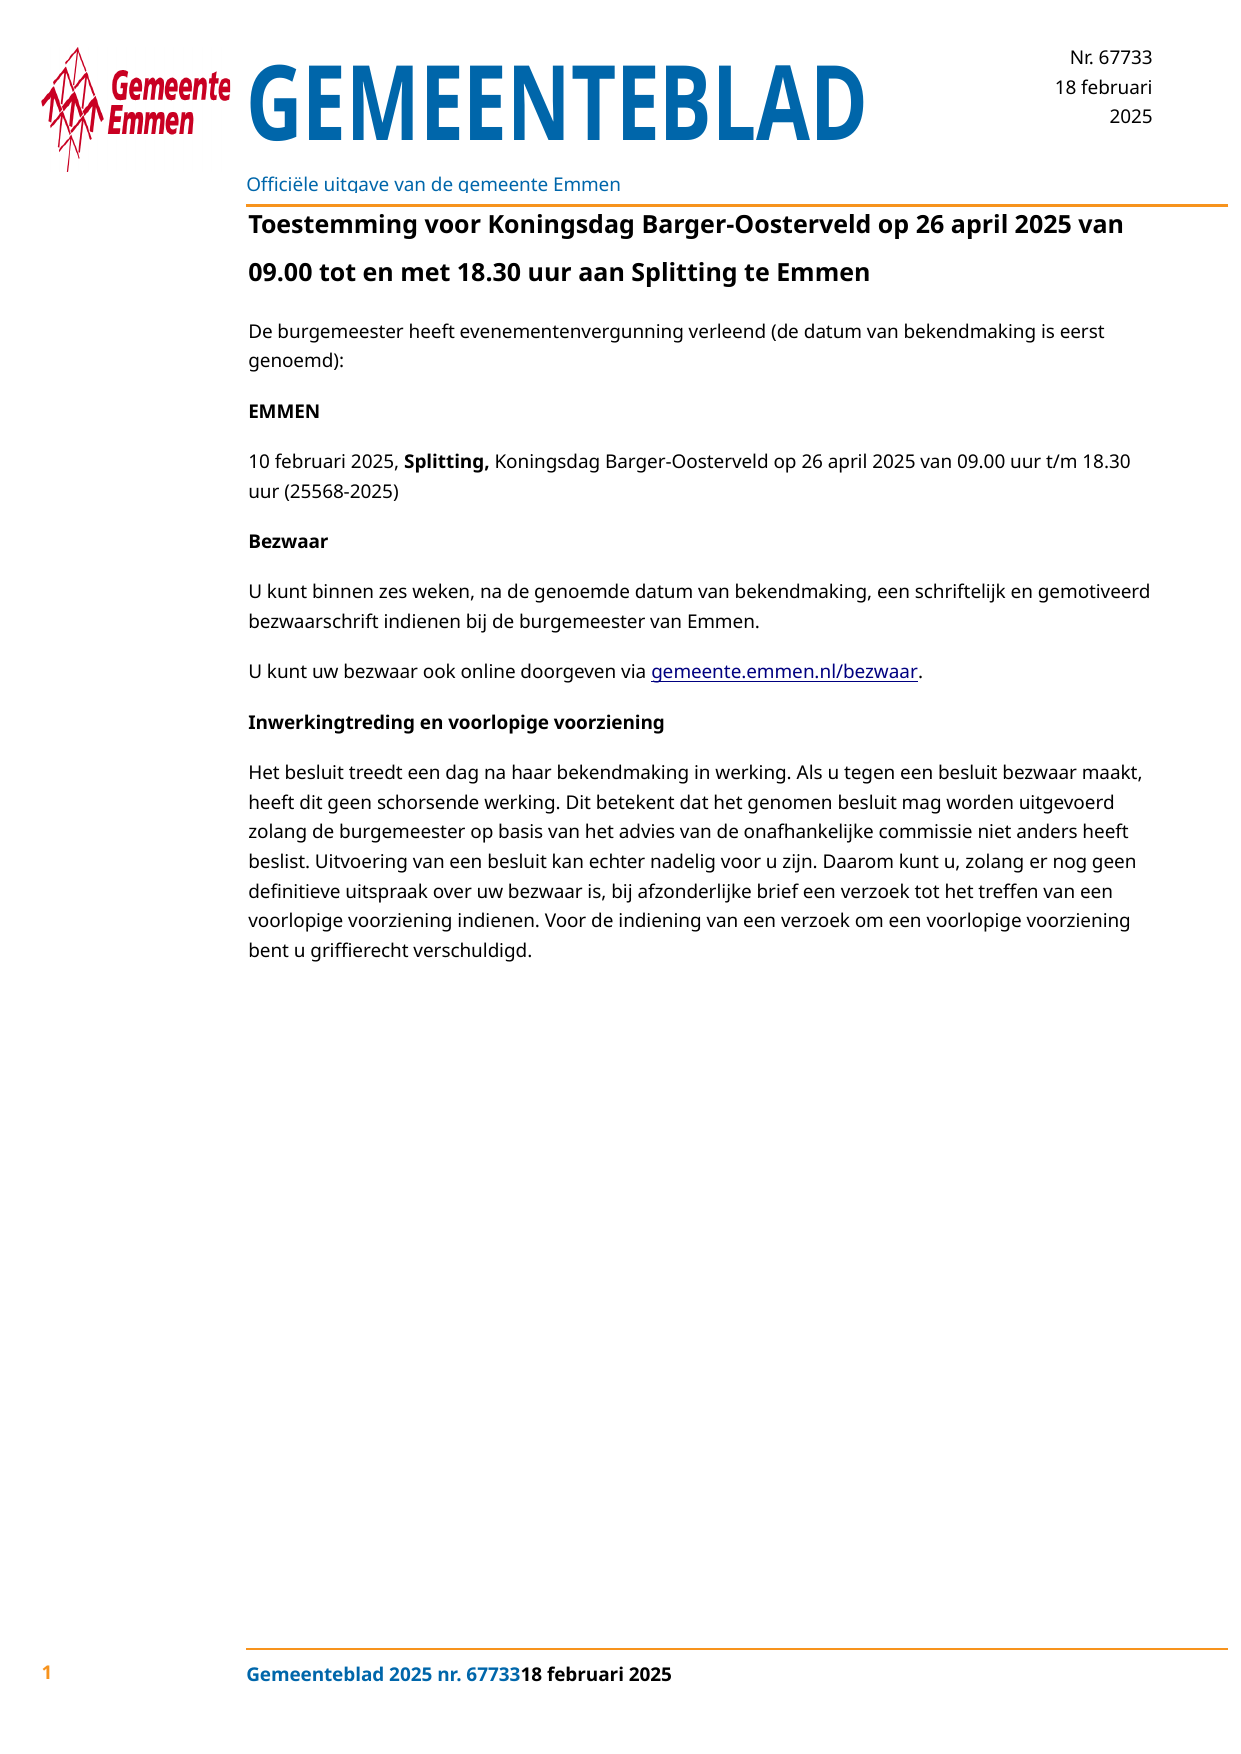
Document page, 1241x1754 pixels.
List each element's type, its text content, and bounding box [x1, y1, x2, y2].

text Toestemming voor Koningsdag Barger-Oosterveld op 26 april 2025 van 09.00 tot en met 18.30 uur aan Splitting te Emmen [248, 207, 1152, 288]
text Het besluit treedt een dag na haar bekendmaking in werking. Als u tegen een besluit bezwaar maakt, heeft dit geen schorsende werking. Dit betekent dat het genomen besluit mag worden uitgevoerd zolang de burgemeester op basis van het advies van de onafhankelijke commissie niet anders heeft beslist. Uitvoering van een besluit kan echter nadelig voor u zijn. Daarom kunt u, zolang er nog geen definitieve uitspraak over uw bezwaar is, bij afzonderlijke brief een verzoek tot het treffen van een voorlopige voorziening indienen. Voor de indiening van een verzoek om een voorlopige voorziening bent u griffierecht verschuldigd. [248, 759, 1152, 963]
text U kunt uw bezwaar ook online doorgeven via gemeente.emmen.nl/bezwaar. [248, 659, 1152, 684]
text De burgemeester heeft evenementenvergunning verleend (de datum van bekendmaking is eerst genoemd): [248, 318, 1152, 373]
text U kunt binnen zes weken, na de genoemde datum van bekendmaking, een schriftelijk en gemotiveerd bezwaarschrift indienen bij de burgemeester van Emmen. [248, 579, 1152, 634]
text EMMEN [248, 398, 1152, 424]
text 10 februari 2025, Splitting, Koningsdag Barger-Oosterveld op 26 april 2025 van 09.00 uur t/m 18.30 uur (25568-2025) [248, 448, 1152, 504]
text Bezwaar [248, 528, 1152, 554]
picture [41, 47, 231, 172]
text Inwerkingtreding en voorlopige voorziening [248, 709, 1152, 735]
